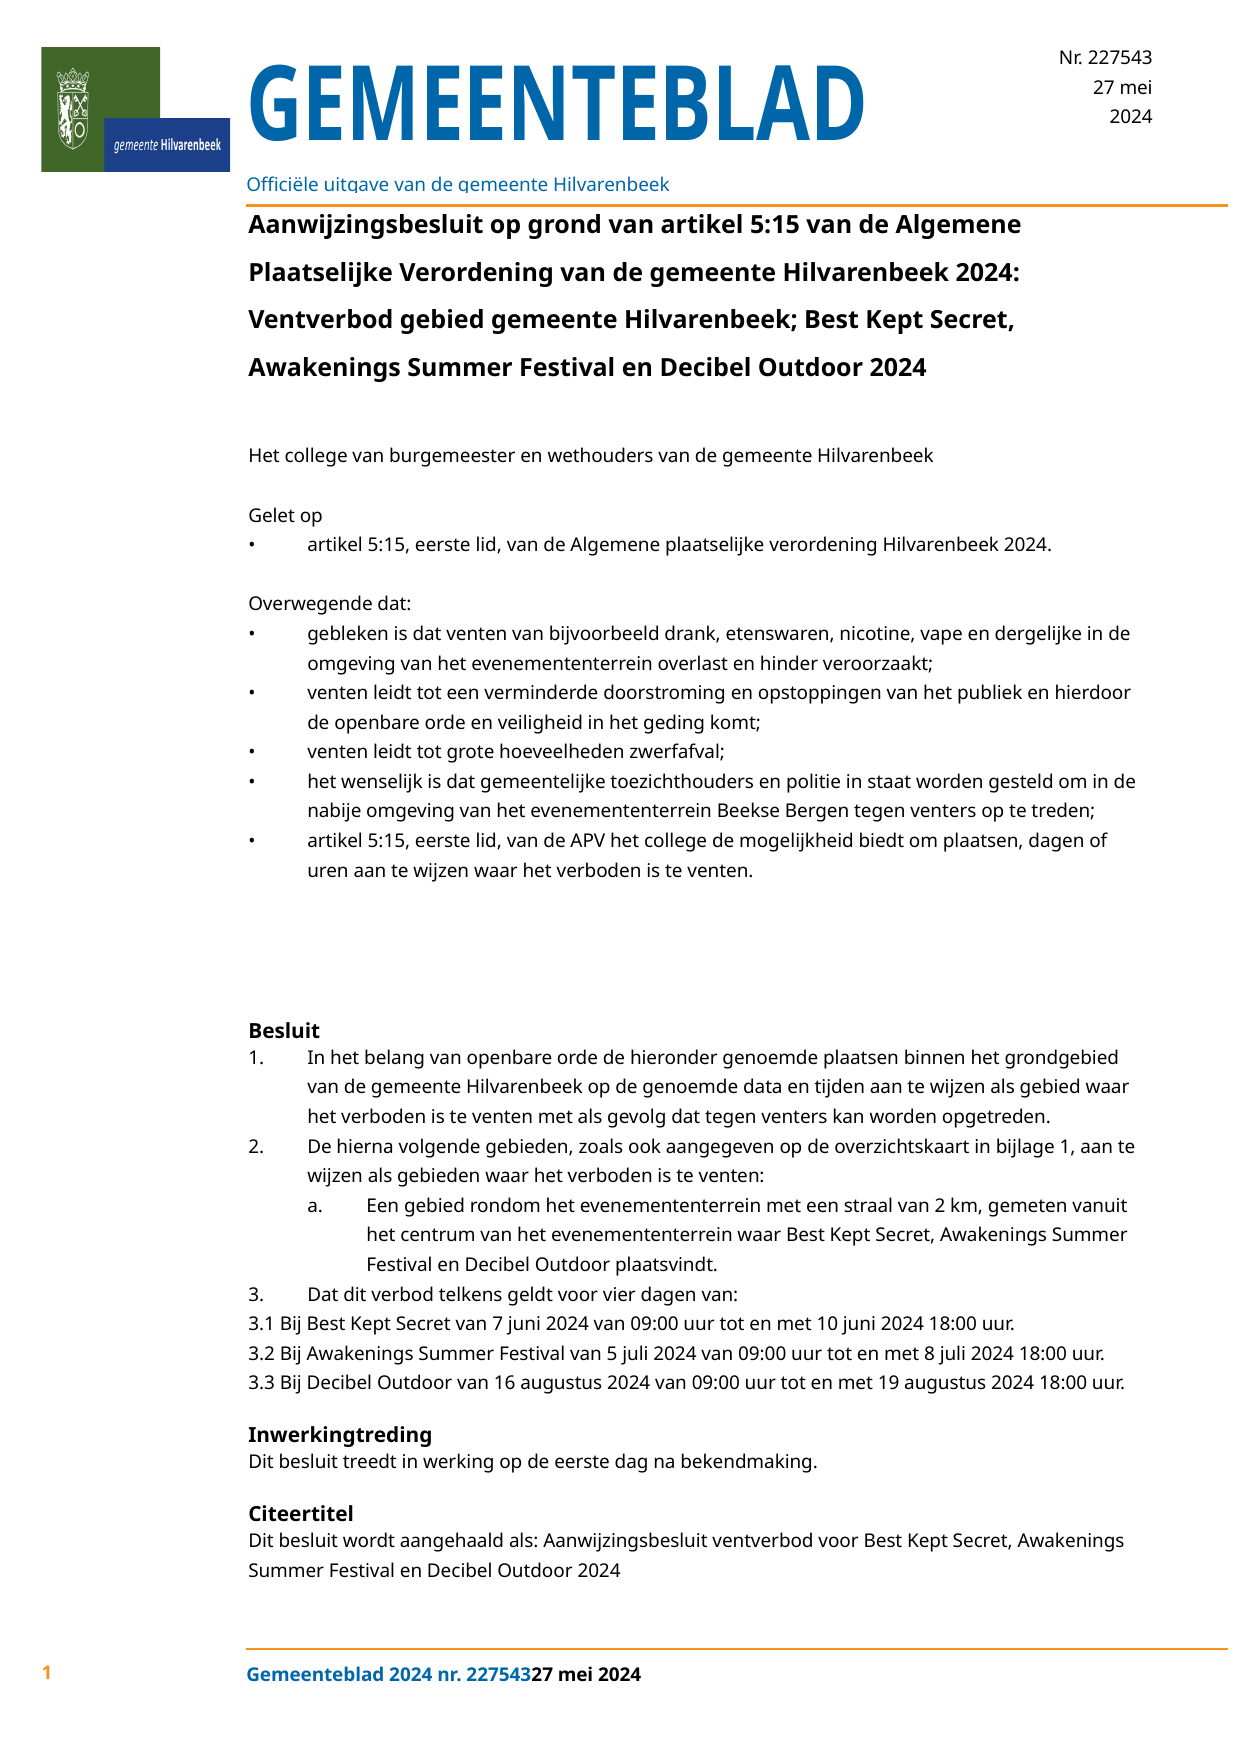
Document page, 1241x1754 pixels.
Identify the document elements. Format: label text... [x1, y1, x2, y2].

text Overwegende dat: [248, 591, 1152, 616]
text Aanwijzingsbesluit op grond van artikel 5:15 van de Algemene Plaatselijke Verordening van de gemeente Hilvarenbeek 2024: Ventverbod gebied gemeente Hilvarenbeek; Best Kept Secret, Awakenings Summer Festival en Decibel Outdoor 2024 [248, 207, 1152, 384]
list venten leidt tot grote hoeveelheden zwerfafval; [248, 738, 1152, 764]
list In het belang van openbare orde de hieronder genoemde plaatsen binnen het grondgebied van de gemeente Hilvarenbeek op de genoemde data en tijden aan te wijzen als gebied waar het verboden is te venten met als gevolg dat tegen venters kan worden opgetreden. [248, 1044, 1152, 1129]
picture [41, 47, 231, 172]
list venten leidt tot een verminderde doorstroming en opstoppingen van het publiek en hierdoor de openbare orde en veiligheid in het geding komt; [248, 679, 1152, 735]
text Inwerkingtreding [248, 1420, 1152, 1448]
text 3.1 Bij Best Kept Secret van 7 juni 2024 van 09:00 uur tot en met 10 juni 2024 18:00 uur. [248, 1310, 1152, 1336]
text Besluit [248, 1016, 1152, 1044]
text 3.2 Bij Awakenings Summer Festival van 5 juli 2024 van 09:00 uur tot en met 8 juli 2024 18:00 uur. [248, 1340, 1152, 1366]
list Een gebied rondom het evenemententerrein met een straal van 2 km, gemeten vanuit het centrum van het evenemententerrein waar Best Kept Secret, Awakenings Summer Festival en Decibel Outdoor plaatsvindt. [307, 1192, 1152, 1277]
list het wenselijk is dat gemeentelijke toezichthouders en politie in staat worden gesteld om in de nabije omgeving van het evenemententerrein Beekse Bergen tegen venters op te treden; [248, 768, 1152, 823]
text Dit besluit wordt aangehaald als: Aanwijzingsbesluit ventverbod voor Best Kept Secret, Awakenings Summer Festival en Decibel Outdoor 2024 [248, 1527, 1152, 1583]
text Citeertitel [248, 1499, 1152, 1527]
list De hierna volgende gebieden, zoals ook aangegeven op de overzichtskaart in bijlage 1, aan te wijzen als gebieden waar het verboden is te venten: [248, 1133, 1152, 1188]
text Gelet op [248, 502, 1152, 528]
text 3.3 Bij Decibel Outdoor van 16 augustus 2024 van 09:00 uur tot en met 19 augustus 2024 18:00 uur. [248, 1369, 1152, 1395]
text Dit besluit treedt in werking op de eerste dag na bekendmaking. [248, 1448, 1152, 1474]
list artikel 5:15, eerste lid, van de Algemene plaatselijke verordening Hilvarenbeek 2024. [248, 531, 1152, 557]
list gebleken is dat venten van bijvoorbeeld drank, etenswaren, nicotine, vape en dergelijke in de omgeving van het evenemententerrein overlast en hinder veroorzaakt; [248, 620, 1152, 676]
text Het college van burgemeester en wethouders van de gemeente Hilvarenbeek [248, 443, 1152, 468]
list Dat dit verbod telkens geldt voor vier dagen van: [248, 1281, 1152, 1307]
list artikel 5:15, eerste lid, van de APV het college de mogelijkheid biedt om plaatsen, dagen of uren aan te wijzen waar het verboden is te venten. [248, 827, 1152, 883]
